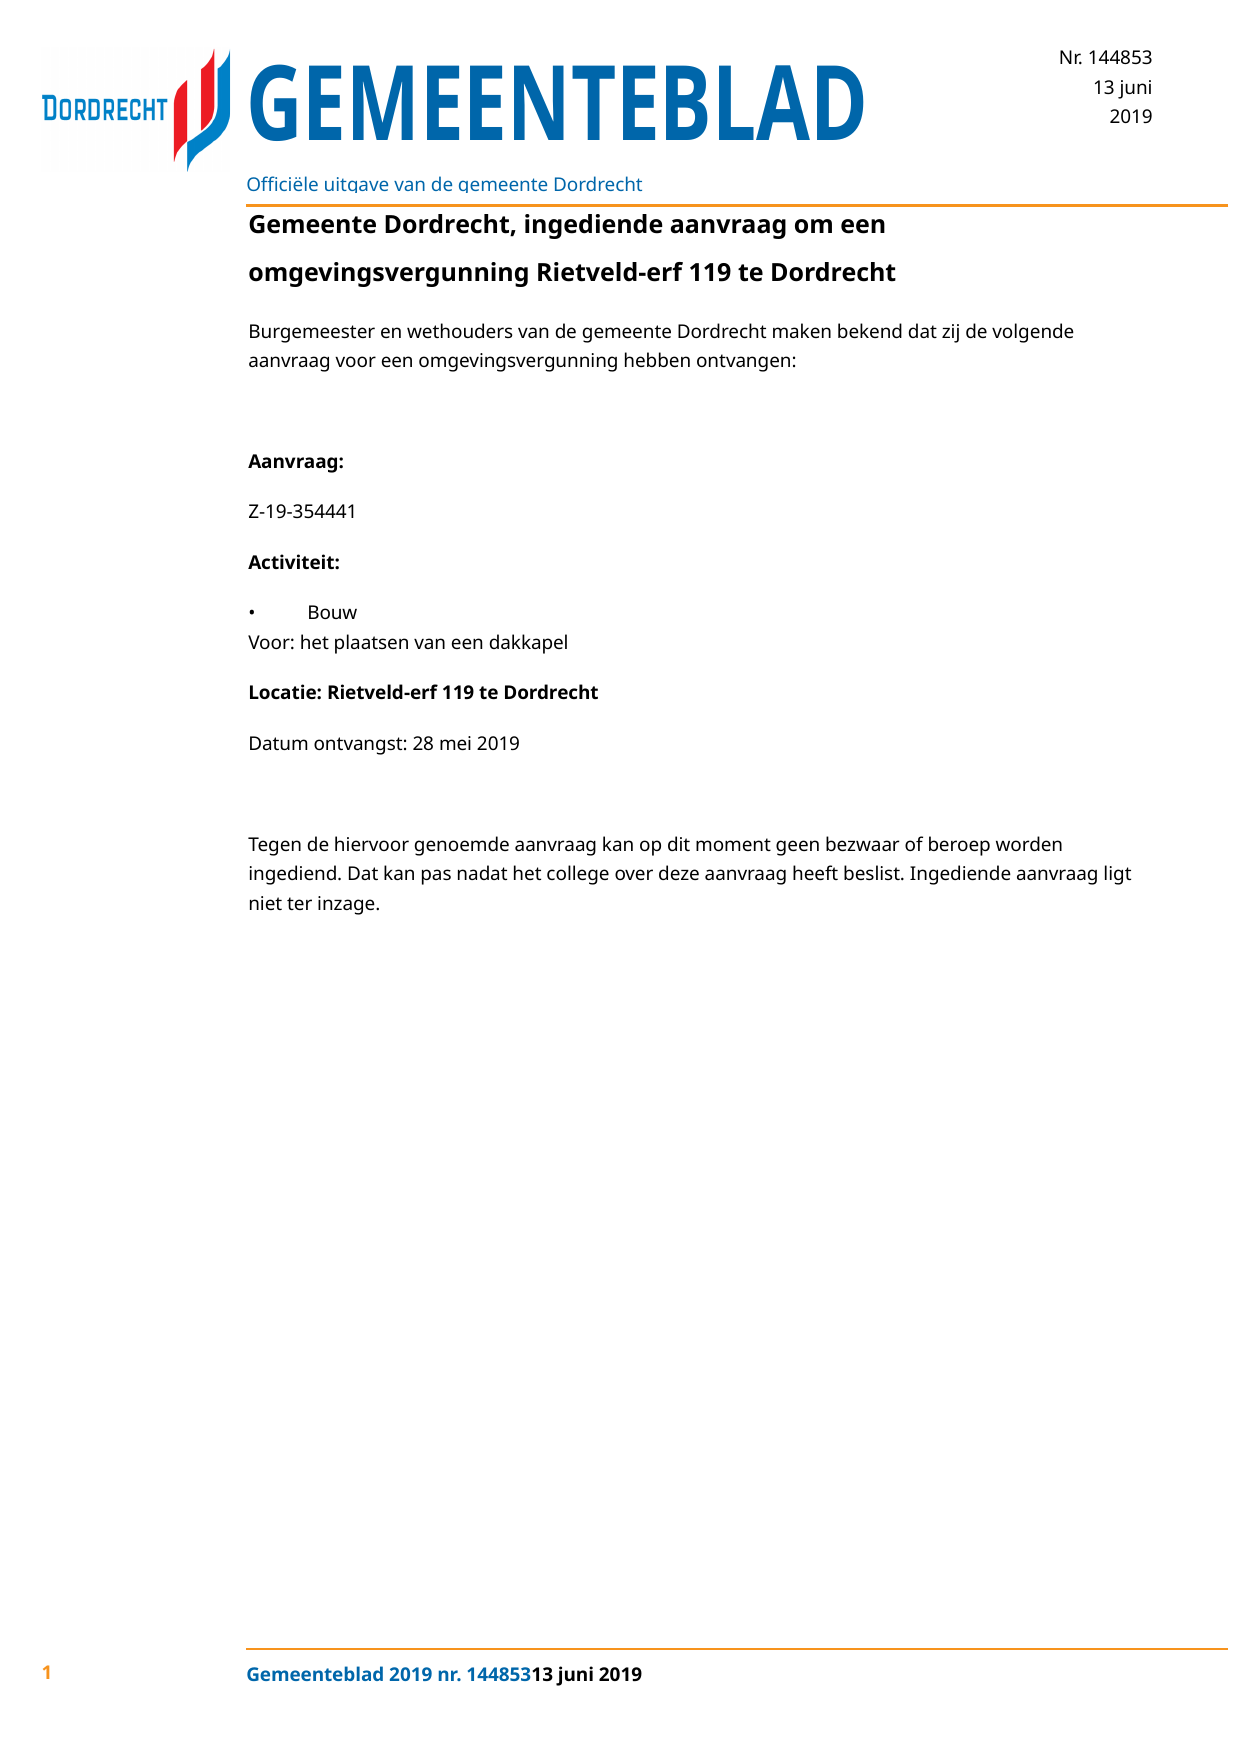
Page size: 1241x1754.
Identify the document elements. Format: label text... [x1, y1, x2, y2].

text Voor: het plaatsen van een dakkapel [248, 629, 1152, 655]
text Activiteit: [248, 549, 1152, 575]
text Aanvraag: [248, 448, 1152, 474]
list Bouw [248, 599, 1152, 625]
text Burgemeester en wethouders van de gemeente Dordrecht maken bekend dat zij de volgende aanvraag voor een omgevingsvergunning hebben ontvangen: [248, 318, 1152, 373]
text Tegen de hiervoor genoemde aanvraag kan op dit moment geen bezwaar of beroep worden ingediend. Dat kan pas nadat het college over deze aanvraag heeft beslist. Ingediende aanvraag ligt niet ter inzage. [248, 831, 1152, 916]
text Gemeente Dordrecht, ingediende aanvraag om een omgevingsvergunning Rietveld-erf 119 te Dordrecht [248, 207, 1152, 288]
picture [41, 47, 231, 172]
text Z-19-354441 [248, 499, 1152, 524]
text Datum ontvangst: 28 mei 2019 [248, 730, 1152, 756]
text Locatie: Rietveld-erf 119 te Dordrecht [248, 679, 1152, 705]
